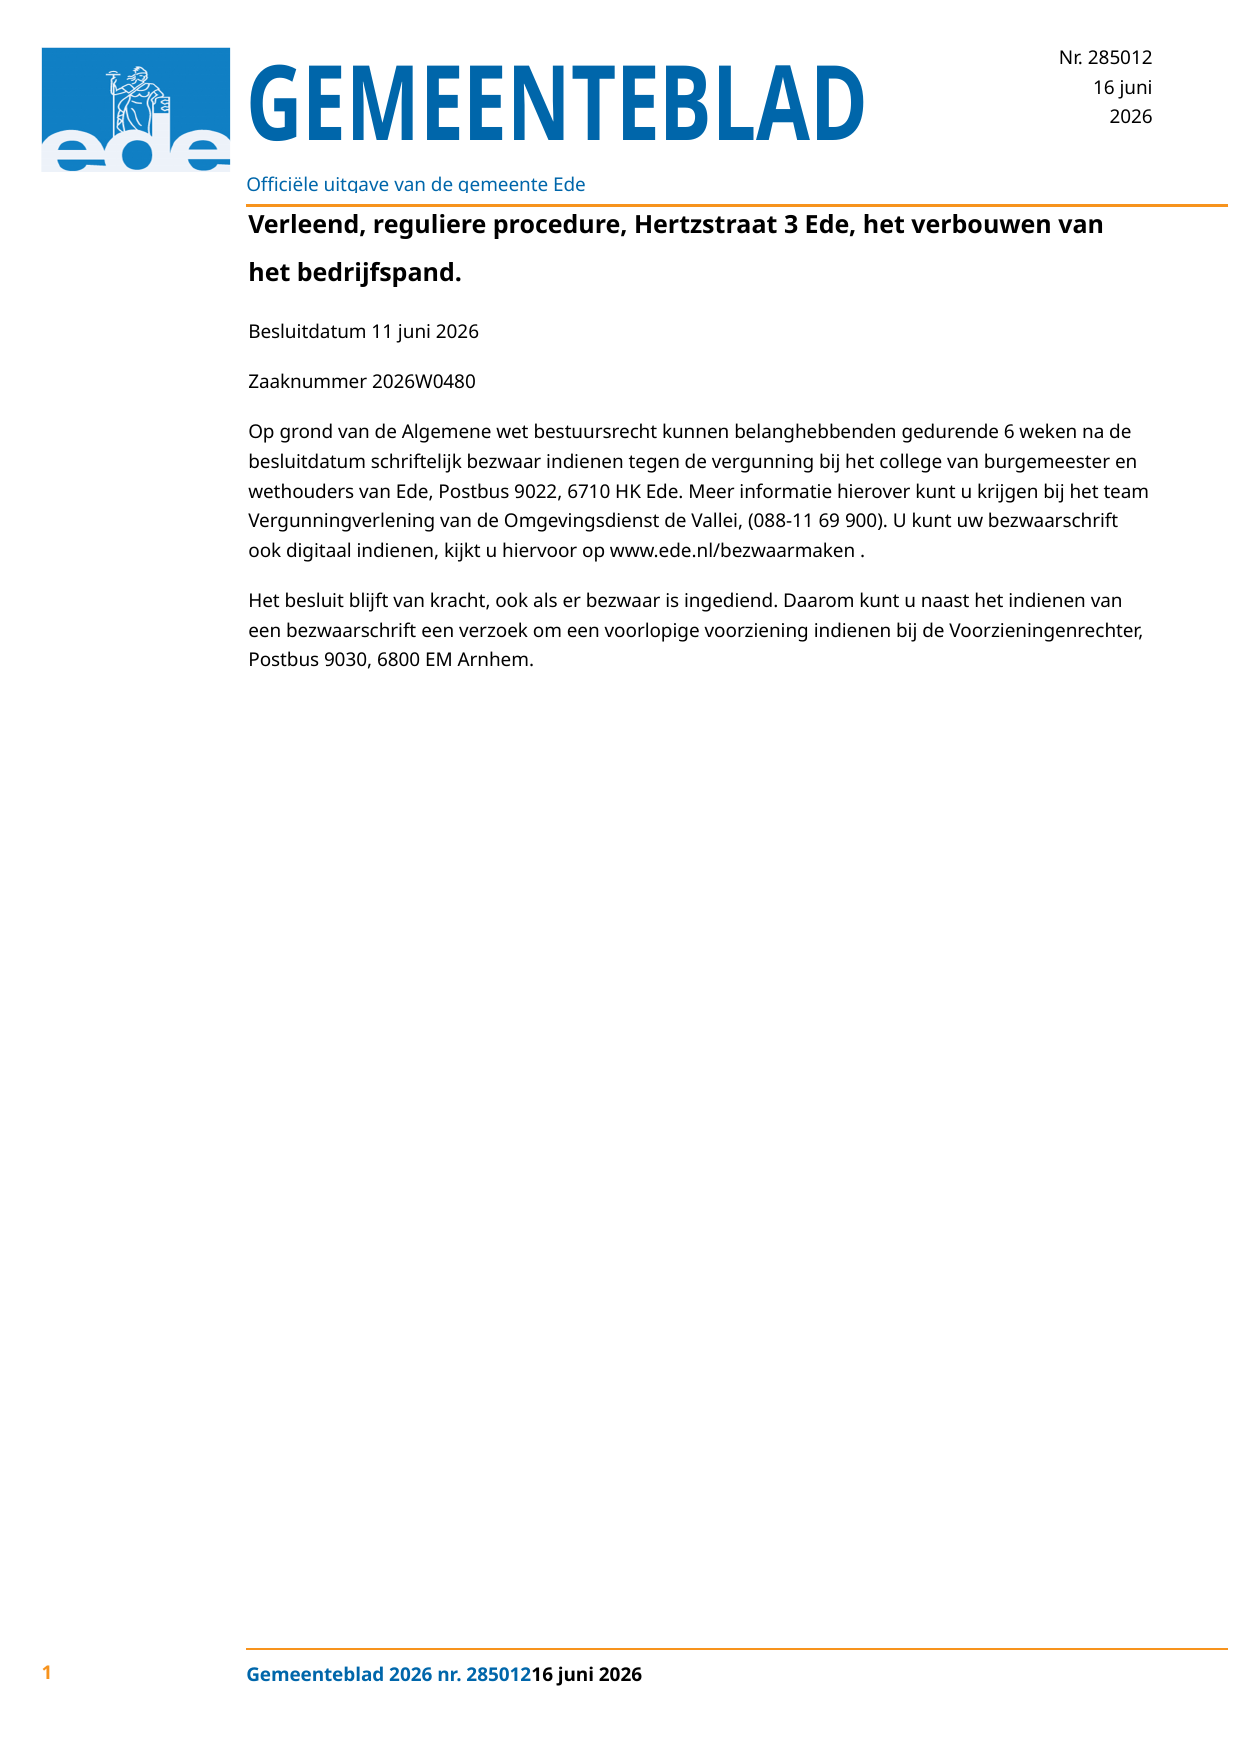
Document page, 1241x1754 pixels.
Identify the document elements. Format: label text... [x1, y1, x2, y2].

text Op grond van de Algemene wet bestuursrecht kunnen belanghebbenden gedurende 6 weken na de besluitdatum schriftelijk bezwaar indienen tegen de vergunning bij het college van burgemeester en wethouders van Ede, Postbus 9022, 6710 HK Ede. Meer informatie hierover kunt u krijgen bij het team Vergunningverlening van de Omgevingsdienst de Vallei, (088-11 69 900). U kunt uw bezwaarschrift ook digitaal indienen, kijkt u hiervoor op www.ede.nl/bezwaarmaken . [248, 419, 1152, 563]
picture [41, 47, 231, 172]
text Zaaknummer 2026W0480 [248, 368, 1152, 394]
text Besluitdatum 11 juni 2026 [248, 318, 1152, 344]
text Verleend, reguliere procedure, Hertzstraat 3 Ede, het verbouwen van het bedrijfspand. [248, 207, 1152, 288]
text Het besluit blijft van kracht, ook als er bezwaar is ingediend. Daarom kunt u naast het indienen van een bezwaarschrift een verzoek om een voorlopige voorziening indienen bij de Voorzieningenrechter, Postbus 9030, 6800 EM Arnhem. [248, 587, 1152, 672]
